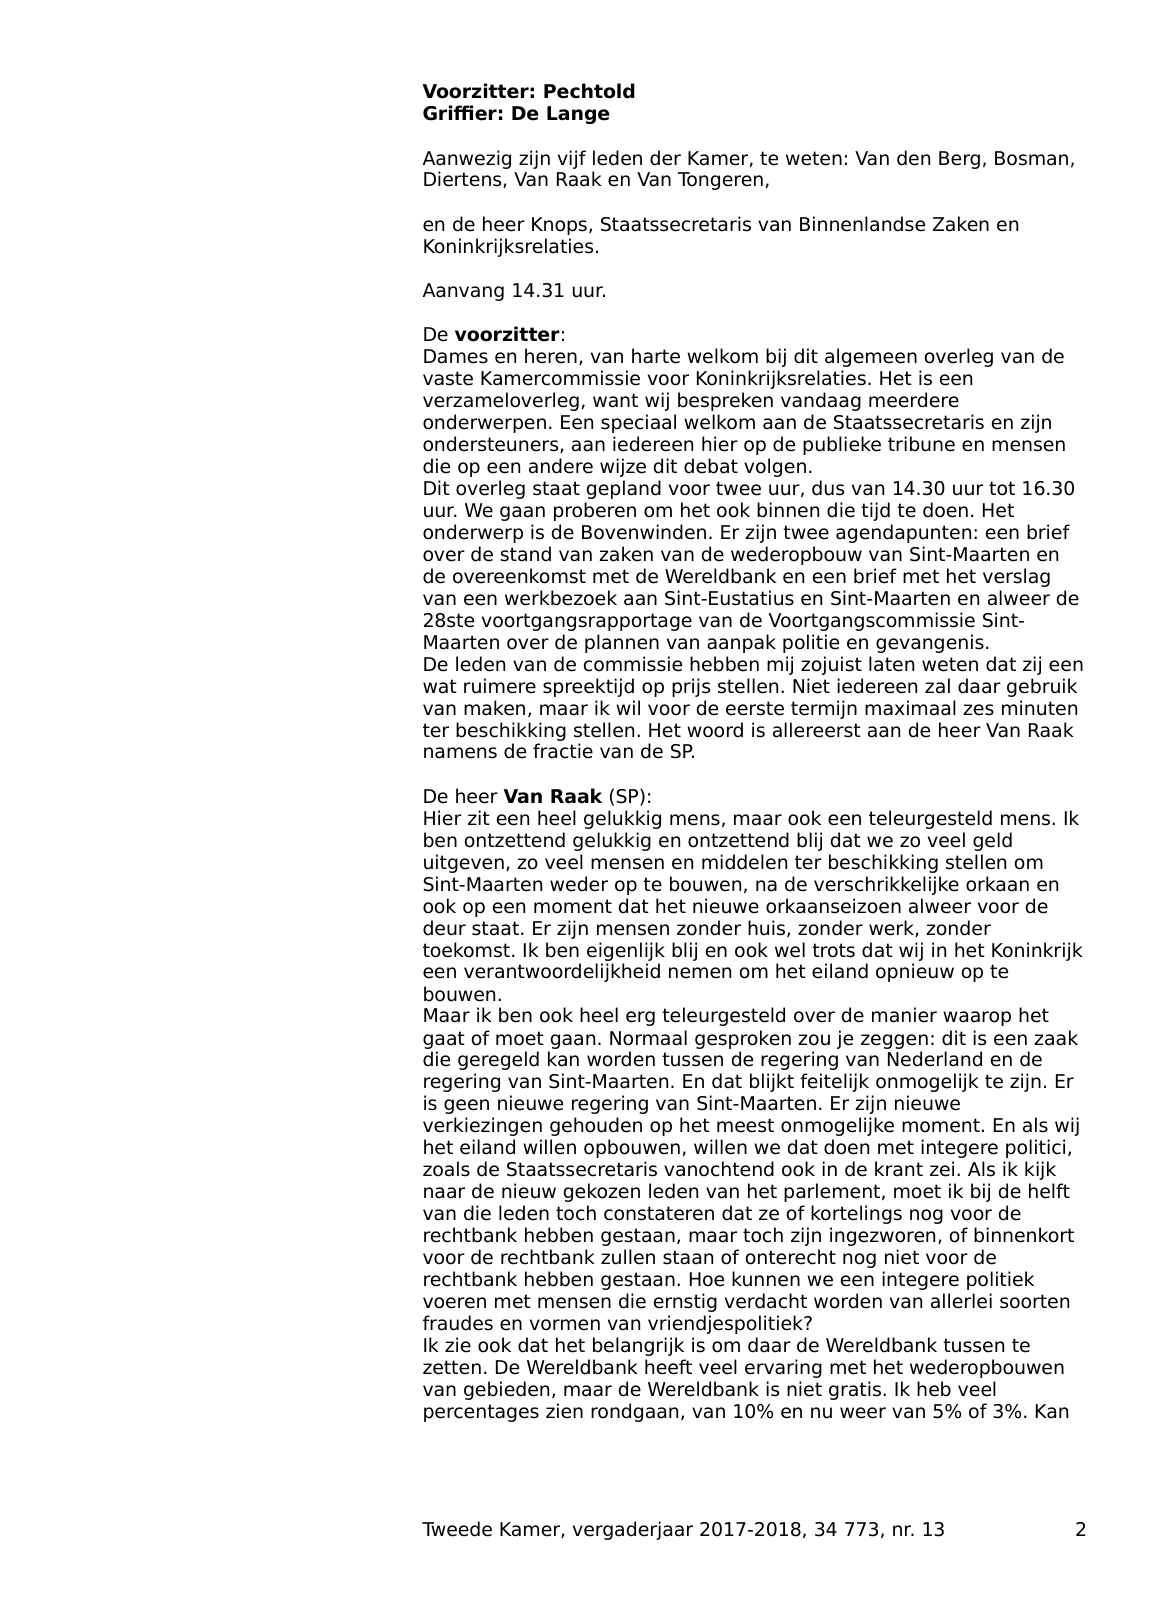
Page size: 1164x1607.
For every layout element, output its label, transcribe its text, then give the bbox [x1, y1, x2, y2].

text Aanvang 14.31 uur. [422, 280, 1087, 302]
text De leden van de commissie hebben mij zojuist laten weten dat zij een wat ruimere spreektijd op prijs stellen. Niet iedereen zal daar gebruik van maken, maar ik wil voor de eerste termijn maximaal zes minuten ter beschikking stellen. Het woord is allereerst aan de heer Van Raak namens de fractie van de SP. [422, 653, 1087, 763]
text Aanwezig zijn vijf leden der Kamer, te weten: Van den Berg, Bosman, Diertens, Van Raak en Van Tongeren, [422, 147, 1087, 191]
text Griffier: De Lange [422, 103, 1087, 125]
text Dit overleg staat gepland voor twee uur, dus van 14.30 uur tot 16.30 uur. We gaan proberen om het ook binnen die tijd te doen. Het onderwerp is de Bovenwinden. Er zijn twee agendapunten: een brief over de stand van zaken van de wederopbouw van Sint-Maarten en de overeenkomst met de Wereldbank en een brief met het verslag van een werkbezoek aan Sint-Eustatius en Sint-Maarten en alweer de 28ste voortgangsrapportage van de Voortgangscommissie Sint-Maarten over de plannen van aanpak politie en gevangenis. [422, 478, 1087, 653]
text Dames en heren, van harte welkom bij dit algemeen overleg van de vaste Kamercommissie voor Koninkrijksrelaties. Het is een verzameloverleg, want wij bespreken vandaag meerdere onderwerpen. Een speciaal welkom aan de Staatssecretaris en zijn ondersteuners, aan iedereen hier op de publieke tribune en mensen die op een andere wijze dit debat volgen. [422, 346, 1087, 478]
text De voorzitter: [422, 324, 1087, 346]
text Hier zit een heel gelukkig mens, maar ook een teleurgesteld mens. Ik ben ontzettend gelukkig en ontzettend blij dat we zo veel geld uitgeven, zo veel mensen en middelen ter beschikking stellen om Sint-Maarten weder op te bouwen, na de verschrikkelijke orkaan en ook op een moment dat het nieuwe orkaanseizoen alweer voor de deur staat. Er zijn mensen zonder huis, zonder werk, zonder toekomst. Ik ben eigenlijk blij en ook wel trots dat wij in het Koninkrijk een verantwoordelijkheid nemen om het eiland opnieuw op te bouwen. [422, 808, 1087, 1005]
text De heer Van Raak (SP): [422, 786, 1087, 808]
text Voorzitter: Pechtold [422, 81, 1087, 103]
text Maar ik ben ook heel erg teleurgesteld over de manier waarop het gaat of moet gaan. Normaal gesproken zou je zeggen: dit is een zaak die geregeld kan worden tussen de regering van Nederland en de regering van Sint-Maarten. En dat blijkt feitelijk onmogelijk te zijn. Er is geen nieuwe regering van Sint-Maarten. Er zijn nieuwe verkiezingen gehouden op het meest onmogelijke moment. En als wij het eiland willen opbouwen, willen we dat doen met integere politici, zoals de Staatssecretaris vanochtend ook in de krant zei. Als ik kijk naar de nieuw gekozen leden van het parlement, moet ik bij de helft van die leden toch constateren dat ze of kortelings nog voor de rechtbank hebben gestaan, maar toch zijn ingezworen, of binnenkort voor de rechtbank zullen staan of onterecht nog niet voor de rechtbank hebben gestaan. Hoe kunnen we een integere politiek voeren met mensen die ernstig verdacht worden van allerlei soorten fraudes en vormen van vriendjespolitiek? [422, 1005, 1087, 1335]
text Ik zie ook dat het belangrijk is om daar de Wereldbank tussen te zetten. De Wereldbank heeft veel ervaring met het wederopbouwen van gebieden, maar de Wereldbank is niet gratis. Ik heb veel percentages zien rondgaan, van 10% en nu weer van 5% of 3%. Kan [422, 1335, 1087, 1423]
text en de heer Knops, Staatssecretaris van Binnenlandse Zaken en Koninkrijksrelaties. [422, 213, 1087, 257]
